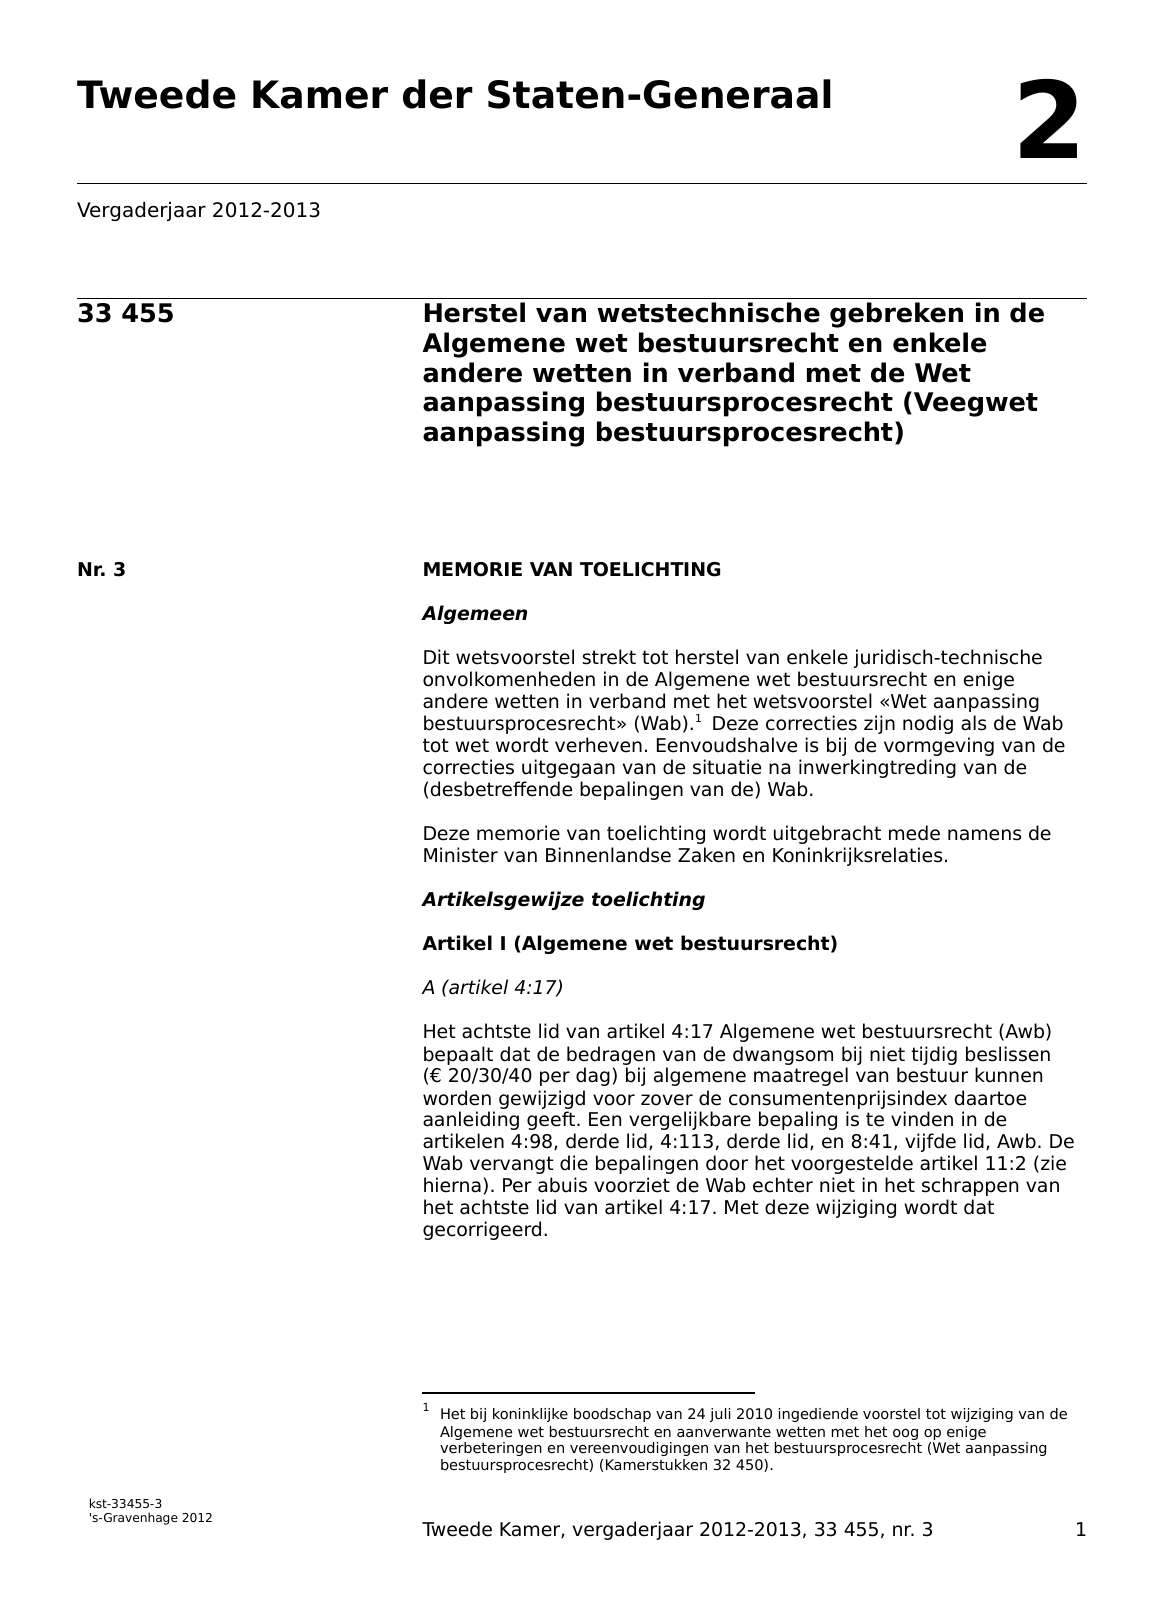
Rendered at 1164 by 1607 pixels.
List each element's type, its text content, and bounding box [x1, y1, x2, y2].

table_header 2 [886, 59, 1087, 183]
text 's-Gravenhage 2012 [88, 1511, 323, 1525]
text Het achtste lid van artikel 4:17 Algemene wet bestuursrecht (Awb) bepaalt dat de bedragen van de dwangsom bij niet tijdig beslissen (€ 20/30/40 per dag) bij algemene maatregel van bestuur kunnen worden gewijzigd voor zover de consumentenprijsindex daartoe aanleiding geeft. Een vergelijkbare bepaling is te vinden in de artikelen 4:98, derde lid, 4:113, derde lid, en 8:41, vijfde lid, Awb. De Wab vervangt die bepalingen door het voorgestelde artikel 11:2 (zie hierna). Per abuis voorziet de Wab echter niet in het schrappen van het achtste lid van artikel 4:17. Met deze wijziging wordt dat gecorrigeerd. [422, 1021, 1087, 1241]
text Dit wetsvoorstel strekt tot herstel van enkele juridisch-technische onvolkomenheden in de Algemene wet bestuursrecht en enige andere wetten in verband met het wetsvoorstel «Wet aanpassing bestuursprocesrecht» (Wab). Deze correcties zijn nodig als de Wab tot wet wordt verheven. Eenvoudshalve is bij de vormgeving van de correcties uitgegaan van de situatie na inwerkingtreding van de (desbetreffende bepalingen van de) Wab. [422, 647, 1087, 801]
subtitle Artikel I (Algemene wet bestuursrecht) [422, 933, 1087, 955]
subtitle Algemeen [422, 603, 1087, 624]
subtitle Artikelsgewijze toelichting [422, 889, 1087, 911]
subtitle A (artikel 4:17) [422, 977, 1087, 999]
table_cell Vergaderjaar 2012-2013 [77, 184, 1087, 298]
text kst-33455-3 [88, 1497, 323, 1511]
text Deze memorie van toelichting wordt uitgebracht mede namens de Minister van Binnenlandse Zaken en Koninkrijksrelaties. [422, 823, 1087, 867]
subtitle Nr. 3 MEMORIE VAN TOELICHTING [77, 558, 1087, 580]
table_header Tweede Kamer der Staten-Generaal [77, 59, 886, 183]
subtitle 33 455 Herstel van wetstechnische gebreken in de Algemene wet bestuursrecht en enkele andere wetten in verband met de Wet aanpassing bestuursprocesrecht (Veegwet aanpassing bestuursprocesrecht) [77, 299, 1087, 447]
text Het bij koninklijke boodschap van 24 juli 2010 ingediende voorstel tot wijziging van de Algemene wet bestuursrecht en aanverwante wetten met het oog op enige verbeteringen en vereenvoudigingen van het bestuursprocesrecht (Wet aanpassing bestuursprocesrecht) (Kamerstukken 32 450). [422, 1402, 1087, 1474]
